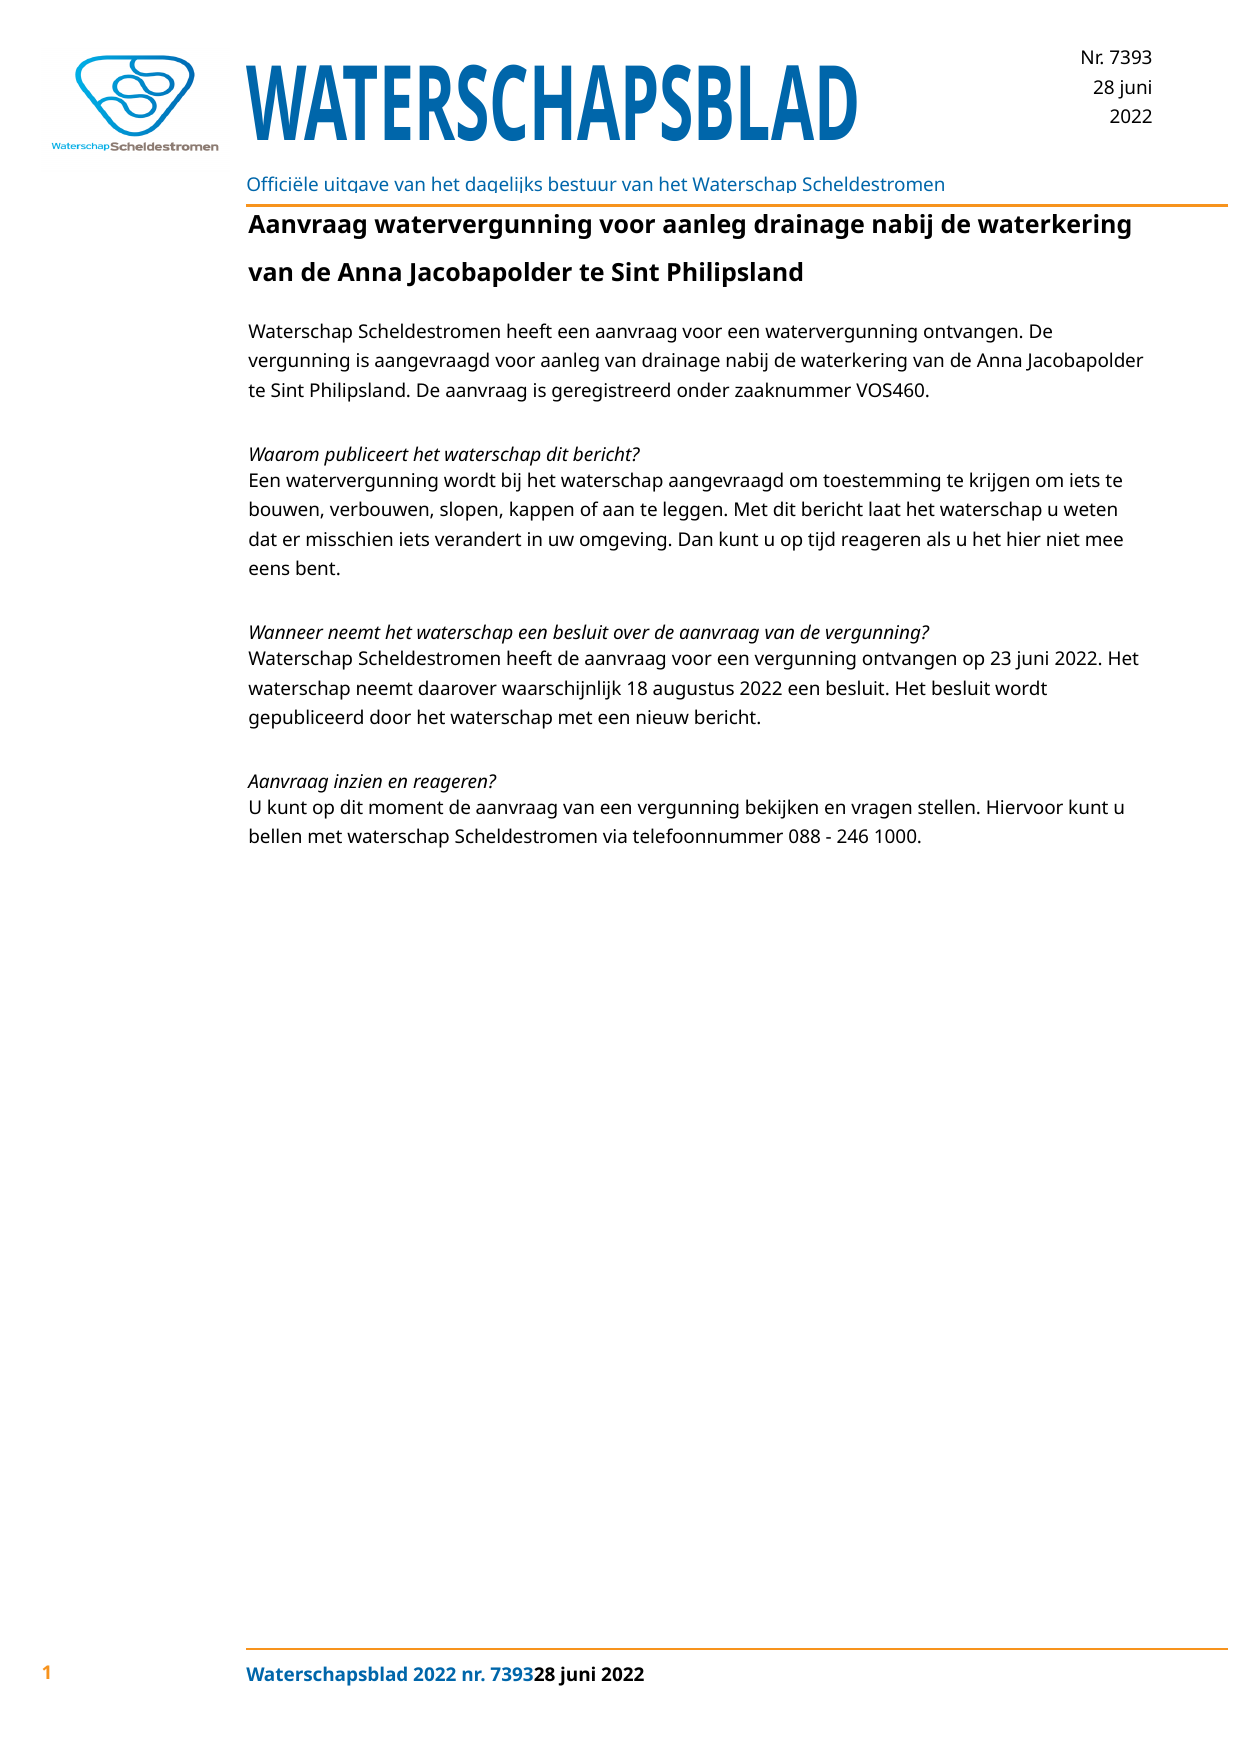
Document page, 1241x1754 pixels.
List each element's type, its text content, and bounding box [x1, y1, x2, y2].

text Waterschap Scheldestromen heeft een aanvraag voor een watervergunning ontvangen. De vergunning is aangevraagd voor aanleg van drainage nabij de waterkering van de Anna Jacobapolder te Sint Philipsland. De aanvraag is geregistreerd onder zaaknummer VOS460. [248, 318, 1152, 403]
text Wanneer neemt het waterschap een besluit over de aanvraag van de vergunning? [248, 619, 1152, 645]
text Aanvraag watervergunning voor aanleg drainage nabij de waterkering van de Anna Jacobapolder te Sint Philipsland [248, 207, 1152, 288]
text U kunt op dit moment de aanvraag van een vergunning bekijken en vragen stellen. Hiervoor kunt u bellen met waterschap Scheldestromen via telefoonnummer 088 - 246 1000. [248, 794, 1152, 849]
picture [41, 47, 231, 172]
text Aanvraag inzien en reageren? [248, 768, 1152, 794]
text Waarom publiceert het waterschap dit bericht? [248, 441, 1152, 467]
text Waterschap Scheldestromen heeft de aanvraag voor een vergunning ontvangen op 23 juni 2022. Het waterschap neemt daarover waarschijnlijk 18 augustus 2022 een besluit. Het besluit wordt gepubliceerd door het waterschap met een nieuw bericht. [248, 645, 1152, 730]
text Een watervergunning wordt bij het waterschap aangevraagd om toestemming te krijgen om iets te bouwen, verbouwen, slopen, kappen of aan te leggen. Met dit bericht laat het waterschap u weten dat er misschien iets verandert in uw omgeving. Dan kunt u op tijd reageren als u het hier niet mee eens bent. [248, 467, 1152, 581]
